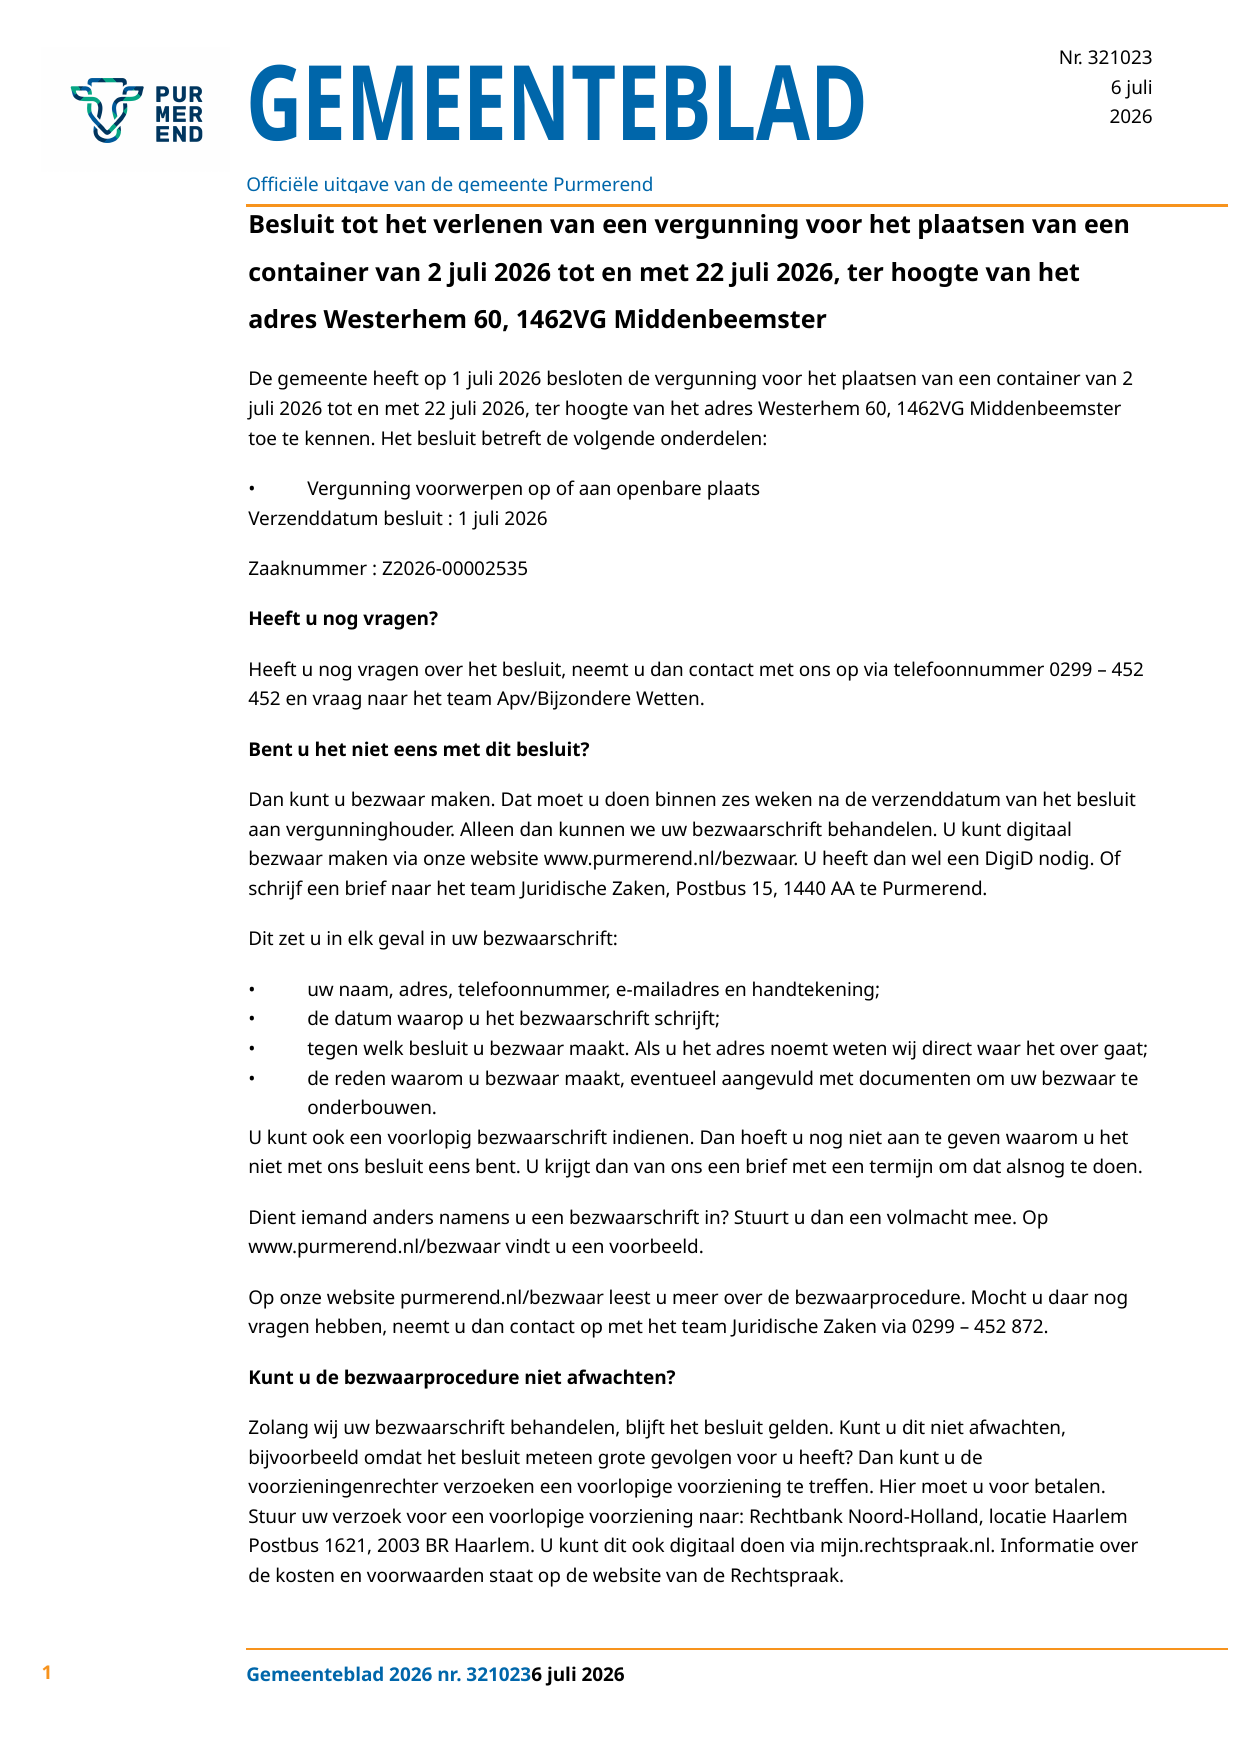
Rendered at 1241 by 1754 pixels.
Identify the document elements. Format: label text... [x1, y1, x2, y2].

text Heeft u nog vragen over het besluit, neemt u dan contact met ons op via telefoonnummer 0299 – 452 452 en vraag naar het team Apv/Bijzondere Wetten. [248, 656, 1152, 711]
text Kunt u de bezwaarprocedure niet afwachten? [248, 1364, 1152, 1389]
list Vergunning voorwerpen op of aan openbare plaats [248, 475, 1152, 501]
text U kunt ook een voorlopig bezwaarschrift indienen. Dan hoeft u nog niet aan te geven waarom u het niet met ons besluit eens bent. U krijgt dan van ons een brief met een termijn om dat alsnog te doen. [248, 1124, 1152, 1179]
text De gemeente heeft op 1 juli 2026 besloten de vergunning voor het plaatsen van een container van 2 juli 2026 tot en met 22 juli 2026, ter hoogte van het adres Westerhem 60, 1462VG Middenbeemster toe te kennen. Het besluit betreft de volgende onderdelen: [248, 366, 1152, 450]
text Op onze website purmerend.nl/bezwaar leest u meer over de bezwaarprocedure. Mocht u daar nog vragen hebben, neemt u dan contact op met het team Juridische Zaken via 0299 – 452 872. [248, 1284, 1152, 1339]
picture [41, 47, 231, 172]
text Zaaknummer : Z2026-00002535 [248, 555, 1152, 581]
text Dit zet u in elk geval in uw bezwaarschrift: [248, 926, 1152, 951]
text Heeft u nog vragen? [248, 606, 1152, 631]
text Verzenddatum besluit : 1 juli 2026 [248, 505, 1152, 530]
text Bent u het niet eens met dit besluit? [248, 736, 1152, 762]
text Besluit tot het verlenen van een vergunning voor het plaatsen van een container van 2 juli 2026 tot en met 22 juli 2026, ter hoogte van het adres Westerhem 60, 1462VG Middenbeemster [248, 207, 1152, 336]
list de datum waarop u het bezwaarschrift schrijft; [248, 1006, 1152, 1031]
text Zolang wij uw bezwaarschrift behandelen, blijft het besluit gelden. Kunt u dit niet afwachten, bijvoorbeeld omdat het besluit meteen grote gevolgen voor u heeft? Dan kunt u de voorzieningenrechter verzoeken een voorlopige voorziening te treffen. Hier moet u voor betalen. Stuur uw verzoek voor een voorlopige voorziening naar: Rechtbank Noord-Holland, locatie Haarlem Postbus 1621, 2003 BR Haarlem. U kunt dit ook digitaal doen via mijn.rechtspraak.nl. Informatie over de kosten en voorwaarden staat op de website van de Rechtspraak. [248, 1414, 1152, 1588]
list de reden waarom u bezwaar maakt, eventueel aangevuld met documenten om uw bezwaar te onderbouwen. [248, 1065, 1152, 1120]
list uw naam, adres, telefoonnummer, e-mailadres en handtekening; [248, 976, 1152, 1002]
list tegen welk besluit u bezwaar maakt. Als u het adres noemt weten wij direct waar het over gaat; [248, 1035, 1152, 1061]
text Dan kunt u bezwaar maken. Dat moet u doen binnen zes weken na de verzenddatum van het besluit aan vergunninghouder. Alleen dan kunnen we uw bezwaarschrift behandelen. U kunt digitaal bezwaar maken via onze website www.purmerend.nl/bezwaar. U heeft dan wel een DigiD nodig. Of schrijf een brief naar het team Juridische Zaken, Postbus 15, 1440 AA te Purmerend. [248, 786, 1152, 901]
text Dient iemand anders namens u een bezwaarschrift in? Stuurt u dan een volmacht mee. Op www.purmerend.nl/bezwaar vindt u een voorbeeld. [248, 1204, 1152, 1259]
